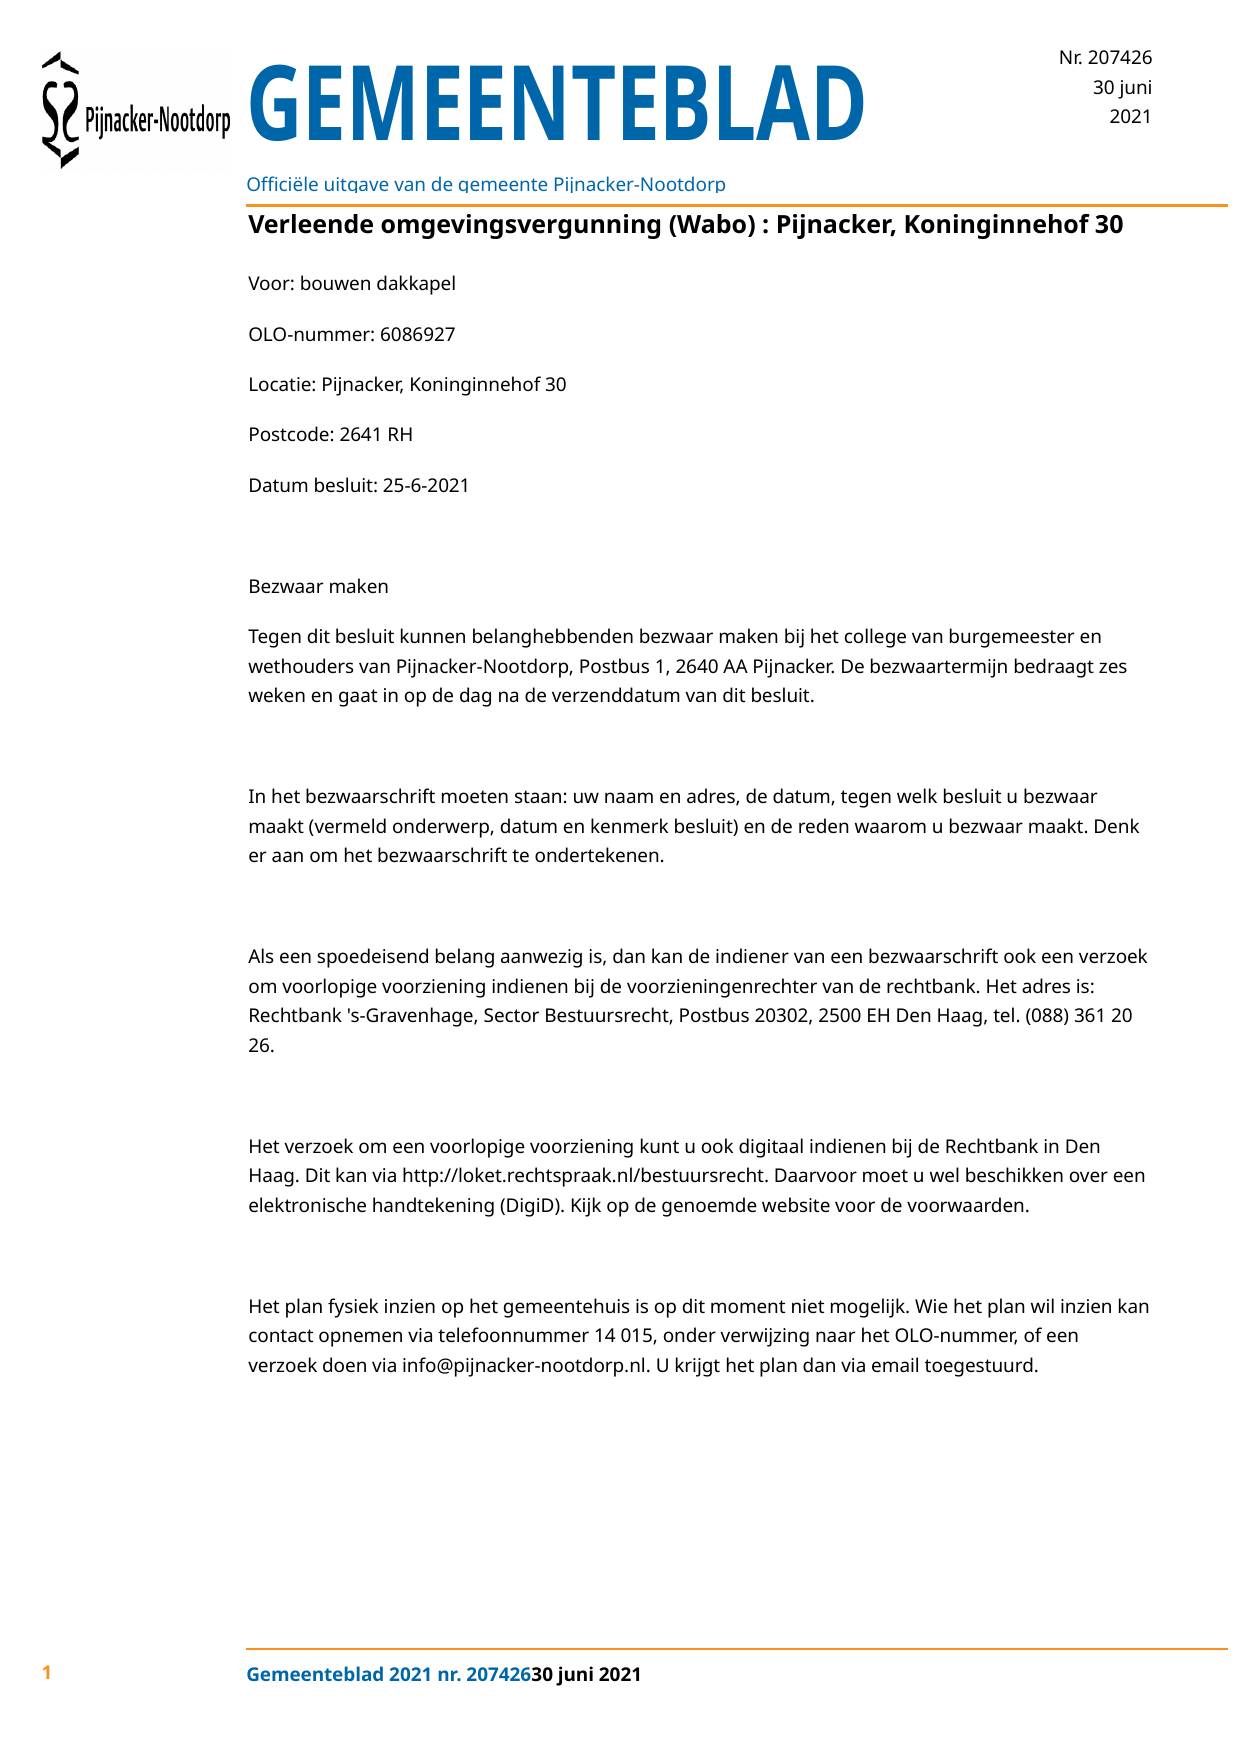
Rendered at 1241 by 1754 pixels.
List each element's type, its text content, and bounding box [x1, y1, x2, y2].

text Postcode: 2641 RH [248, 422, 1152, 447]
text Locatie: Pijnacker, Koninginnehof 30 [248, 371, 1152, 397]
text Voor: bouwen dakkapel [248, 270, 1152, 296]
text In het bezwaarschrift moeten staan: uw naam en adres, de datum, tegen welk besluit u bezwaar maakt (vermeld onderwerp, datum en kenmerk besluit) en de reden waarom u bezwaar maakt. Denk er aan om het bezwaarschrift te ondertekenen. [248, 783, 1152, 868]
text OLO-nummer: 6086927 [248, 321, 1152, 346]
text Bezwaar maken [248, 573, 1152, 598]
text Het plan fysiek inzien op het gemeentehuis is op dit moment niet mogelijk. Wie het plan wil inzien kan contact opnemen via telefoonnummer 14 015, onder verwijzing naar het OLO-nummer, of een verzoek doen via info@pijnacker-nootdorp.nl. U krijgt het plan dan via email toegestuurd. [248, 1293, 1152, 1378]
text Tegen dit besluit kunnen belanghebbenden bezwaar maken bij het college van burgemeester en wethouders van Pijnacker-Nootdorp, Postbus 1, 2640 AA Pijnacker. De bezwaartermijn bedraagt zes weken en gaat in op de dag na de verzenddatum van dit besluit. [248, 623, 1152, 708]
picture [41, 47, 231, 172]
text Datum besluit: 25-6-2021 [248, 472, 1152, 498]
text Verleende omgevingsvergunning (Wabo) : Pijnacker, Koninginnehof 30 [248, 207, 1152, 241]
text Het verzoek om een voorlopige voorziening kunt u ook digitaal indienen bij de Rechtbank in Den Haag. Dit kan via http://loket.rechtspraak.nl/bestuursrecht. Daarvoor moet u wel beschikken over een elektronische handtekening (DigiD). Kijk op de genoemde website voor de voorwaarden. [248, 1133, 1152, 1218]
text Als een spoedeisend belang aanwezig is, dan kan de indiener van een bezwaarschrift ook een verzoek om voorlopige voorziening indienen bij de voorzieningenrechter van de rechtbank. Het adres is: Rechtbank 's-Gravenhage, Sector Bestuursrecht, Postbus 20302, 2500 EH Den Haag, tel. (088) 361 20 26. [248, 943, 1152, 1058]
